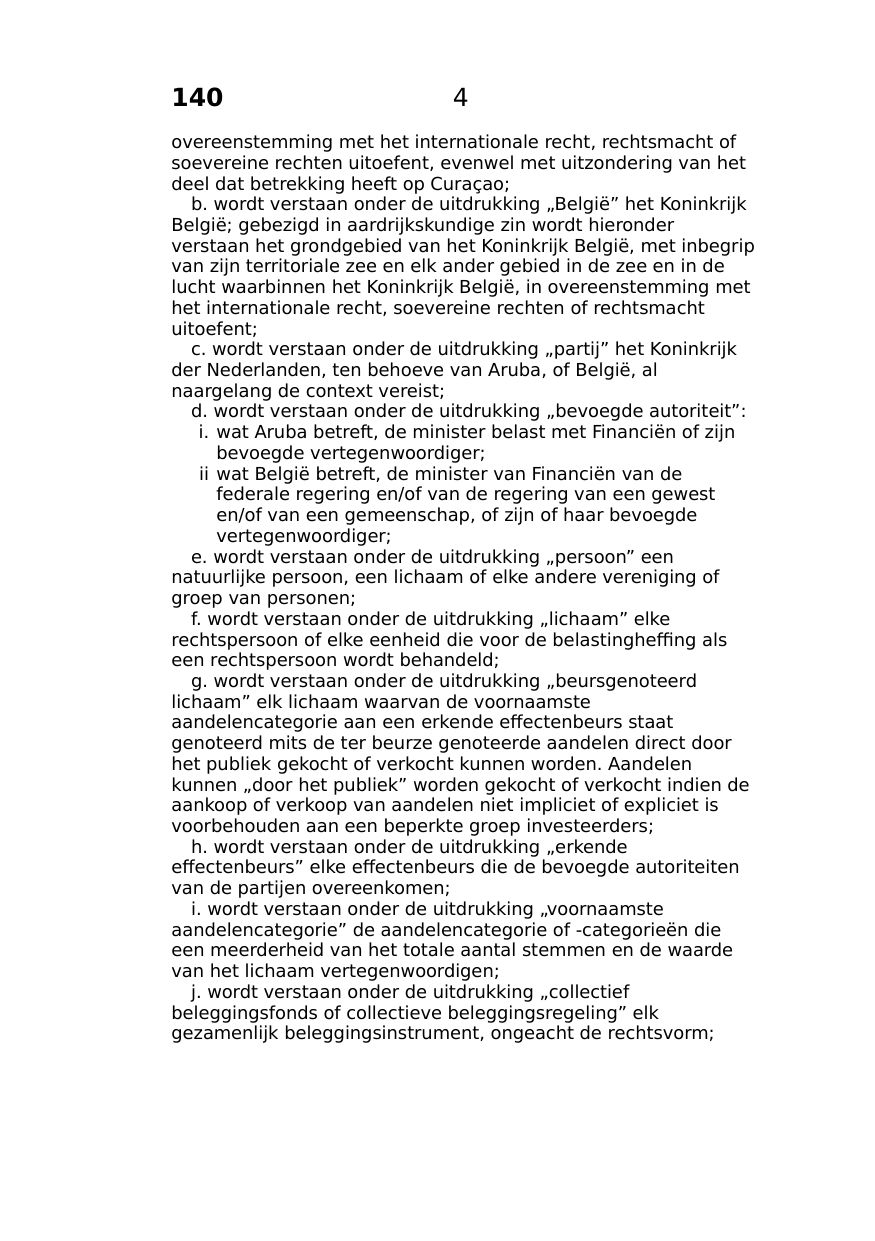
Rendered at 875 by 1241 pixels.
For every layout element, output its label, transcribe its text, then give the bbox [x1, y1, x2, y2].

text h. wordt verstaan onder de uitdrukking „erkende effectenbeurs” elke effectenbeurs die de bevoegde autoriteiten van de partijen overeenkomen; [171, 837, 756, 899]
text g. wordt verstaan onder de uitdrukking „beursgenoteerd lichaam” elk lichaam waarvan de voornaamste aandelencategorie aan een erkende effectenbeurs staat genoteerd mits de ter beurze genoteerde aandelen direct door het publiek gekocht of verkocht kunnen worden. Aandelen kunnen „door het publiek” worden gekocht of verkocht indien de aankoop of verkoop van aandelen niet impliciet of expliciet is voorbehouden aan een beperkte groep investeerders; [171, 671, 756, 837]
text e. wordt verstaan onder de uitdrukking „persoon” een natuurlijke persoon, een lichaam of elke andere vereniging of groep van personen; [171, 546, 756, 609]
text b. wordt verstaan onder de uitdrukking „België” het Koninkrijk België; gebezigd in aardrijkskundige zin wordt hieronder verstaan het grondgebied van het Koninkrijk België, met inbegrip van zijn territoriale zee en elk ander gebied in de zee en in de lucht waarbinnen het Koninkrijk België, in overeenstemming met het internationale recht, soevereine rechten of rechtsmacht uitoefent; [171, 194, 756, 339]
text j. wordt verstaan onder de uitdrukking „collectief beleggingsfonds of collectieve beleggingsregeling” elk gezamenlijk beleggingsinstrument, ongeacht de rechtsvorm; [171, 982, 756, 1044]
text i. wat Aruba betreft, de minister belast met Financiën of zijn bevoegde vertegenwoordiger; [171, 422, 756, 463]
text d. wordt verstaan onder de uitdrukking „bevoegde autoriteit”: [171, 401, 756, 422]
text overeenstemming met het internationale recht, rechtsmacht of soevereine rechten uitoefent, evenwel met uitzondering van het deel dat betrekking heeft op Curaçao; [171, 132, 756, 194]
text f. wordt verstaan onder de uitdrukking „lichaam” elke rechtspersoon of elke eenheid die voor de belastingheffing als een rechtspersoon wordt behandeld; [171, 609, 756, 671]
text ii wat België betreft, de minister van Financiën van de federale regering en/of van de regering van een gewest en/of van een gemeenschap, of zijn of haar bevoegde vertegenwoordiger; [171, 463, 756, 546]
text c. wordt verstaan onder de uitdrukking „partij” het Koninkrijk der Nederlanden, ten behoeve van Aruba, of België, al naargelang de context vereist; [171, 339, 756, 401]
text i. wordt verstaan onder de uitdrukking „voornaamste aandelencategorie” de aandelencategorie of -categorieën die een meerderheid van het totale aantal stemmen en de waarde van het lichaam vertegenwoordigen; [171, 899, 756, 982]
